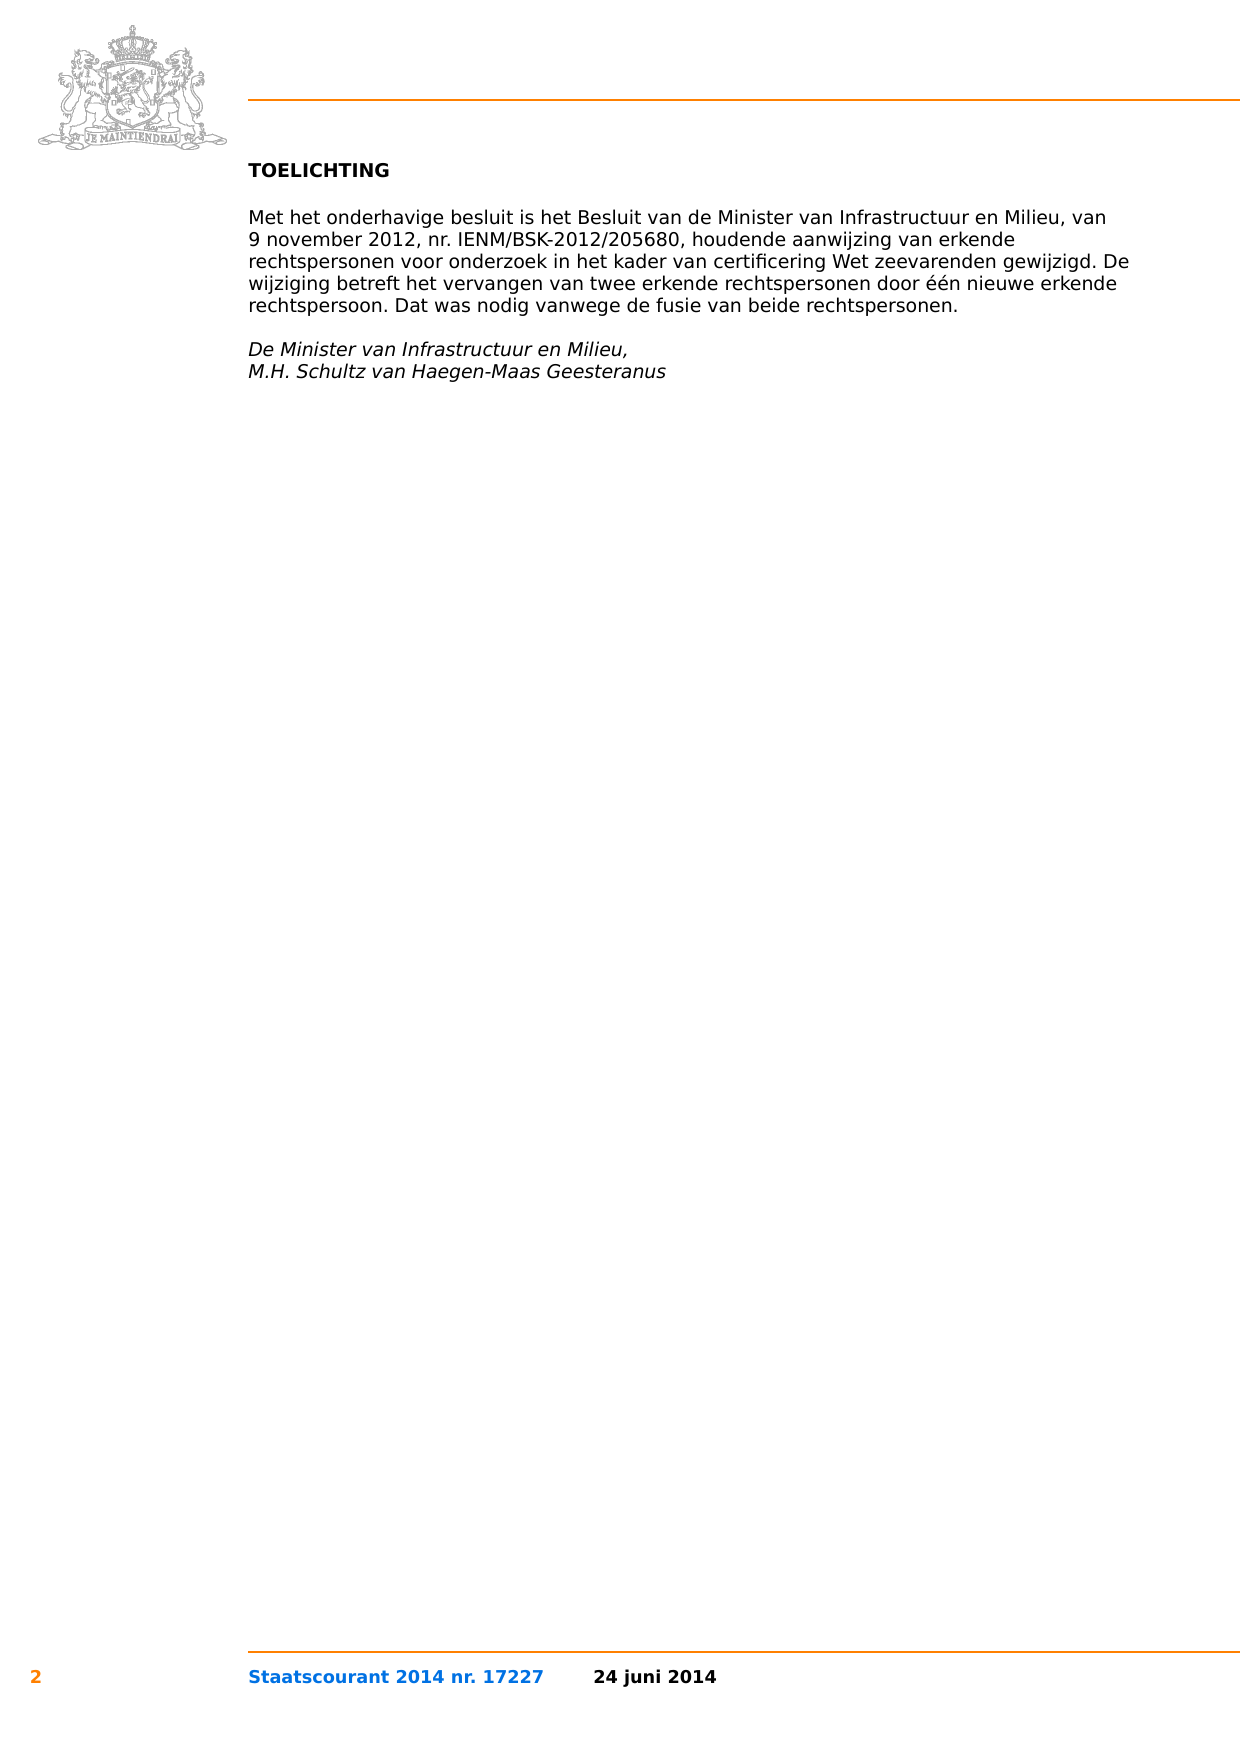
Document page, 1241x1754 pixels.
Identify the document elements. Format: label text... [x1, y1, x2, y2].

subtitle TOELICHTING [248, 160, 1163, 182]
text Met het onderhavige besluit is het Besluit van de Minister van Infrastructuur en Milieu, van 9 november 2012, nr. IENM/BSK-2012/205680, houdende aanwijzing van erkende rechtspersonen voor onderzoek in het kader van certificering Wet zeevarenden gewijzigd. De wijziging betreft het vervangen van twee erkende rechtspersonen door één nieuwe erkende rechtspersoon. Dat was nodig vanwege de fusie van beide rechtspersonen. [248, 207, 1163, 317]
text De Minister van Infrastructuur en Milieu, M.H. Schultz van Haegen-Maas Geesteranus [248, 339, 1163, 383]
picture [38, 25, 227, 150]
